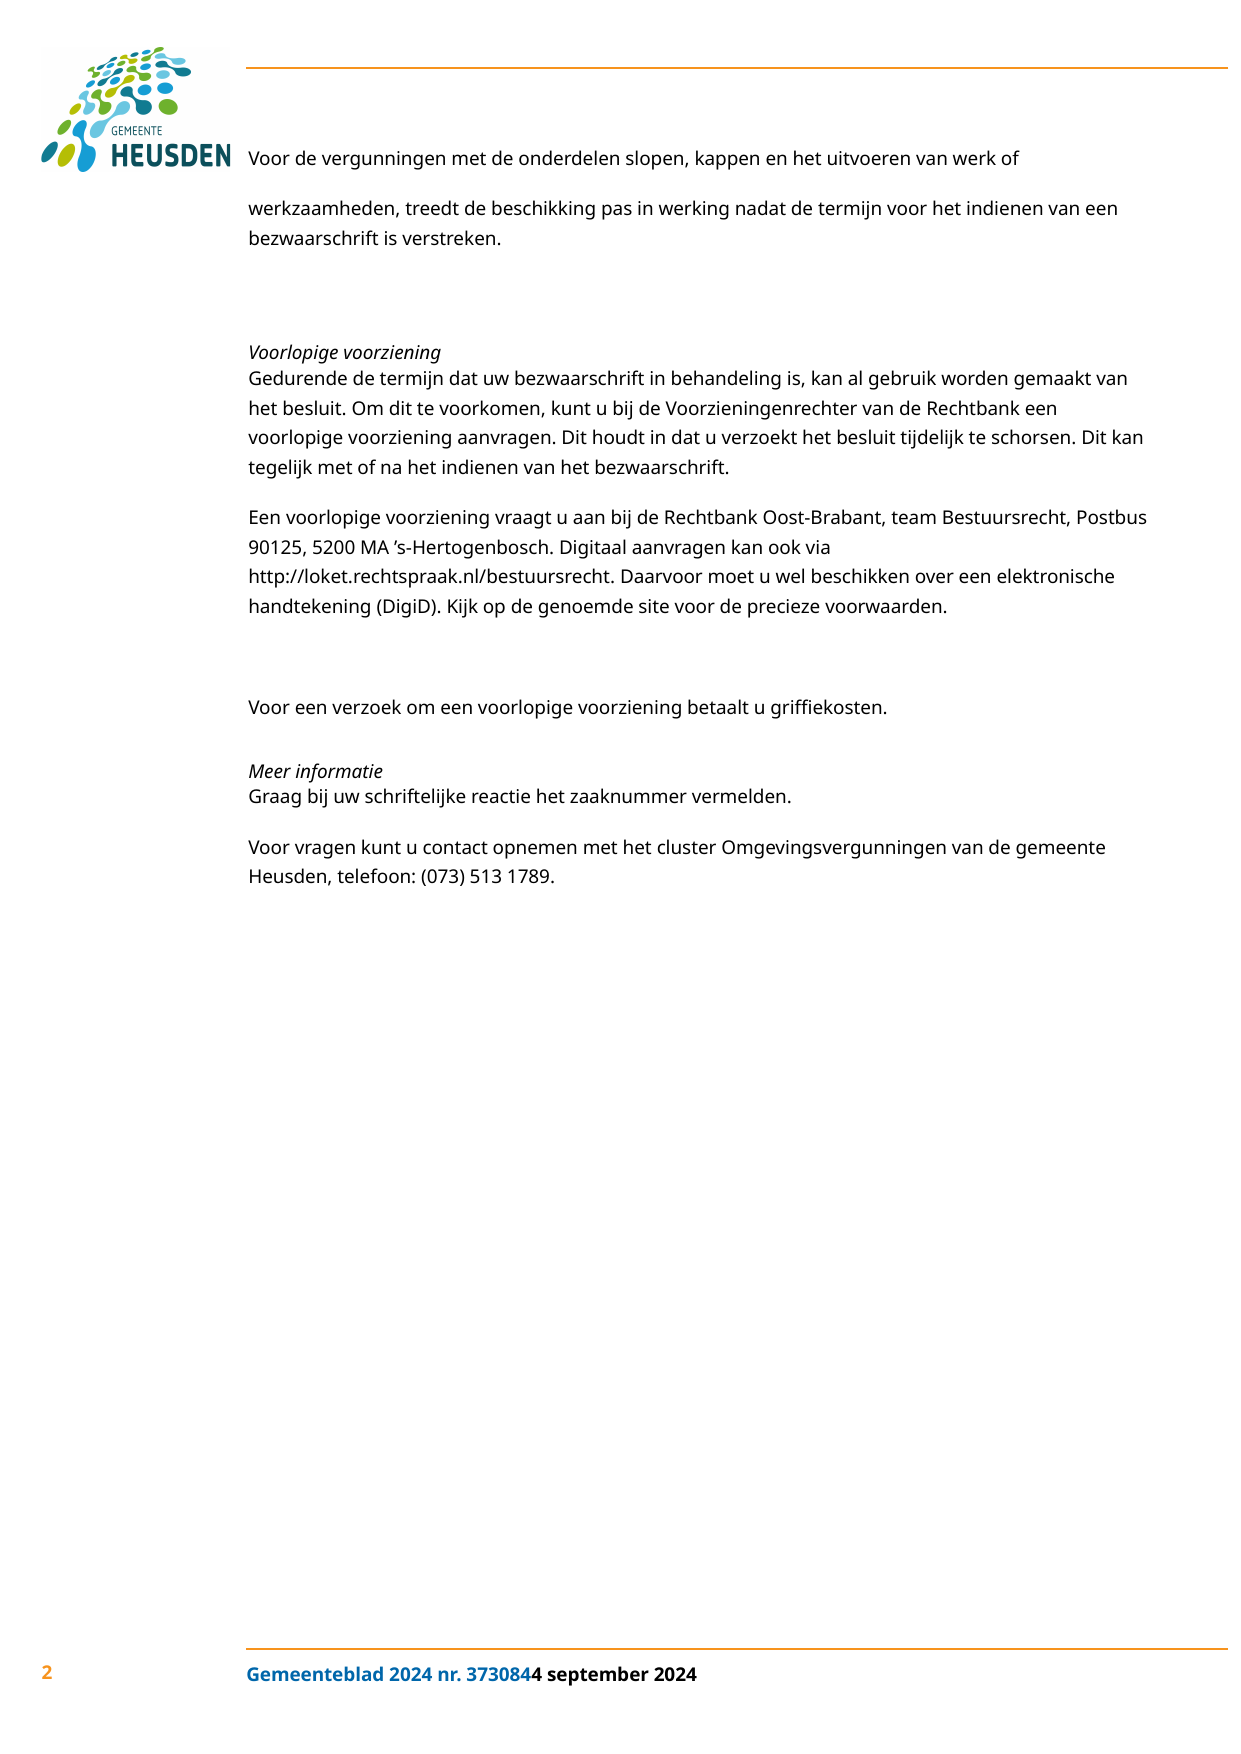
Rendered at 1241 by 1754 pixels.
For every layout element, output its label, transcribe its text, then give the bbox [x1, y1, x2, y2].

text Meer informatie [248, 758, 1152, 784]
text Een voorlopige voorziening vraagt u aan bij de Rechtbank Oost-Brabant, team Bestuursrecht, Postbus 90125, 5200 MA ’s-Hertogenbosch. Digitaal aanvragen kan ook via http://loket.rechtspraak.nl/bestuursrecht. Daarvoor moet u wel beschikken over een elektronische handtekening (DigiD). Kijk op de genoemde site voor de precieze voorwaarden. [248, 504, 1152, 619]
picture [41, 47, 231, 172]
text Graag bij uw schriftelijke reactie het zaaknummer vermelden. [248, 784, 1152, 809]
text Voorlopige voorziening [248, 339, 1152, 365]
text Voor vragen kunt u contact opnemen met het cluster Omgevingsvergunningen van de gemeente Heusden, telefoon: (073) 513 1789. [248, 834, 1152, 889]
text Voor een verzoek om een voorlopige voorziening betaalt u griffiekosten. [248, 694, 1152, 720]
text Voor de vergunningen met de onderdelen slopen, kappen en het uitvoeren van werk of [248, 145, 1152, 171]
text werkzaamheden, treedt de beschikking pas in werking nadat de termijn voor het indienen van een bezwaarschrift is verstreken. [248, 196, 1152, 251]
text Gedurende de termijn dat uw bezwaarschrift in behandeling is, kan al gebruik worden gemaakt van het besluit. Om dit te voorkomen, kunt u bij de Voorzieningenrechter van de Rechtbank een voorlopige voorziening aanvragen. Dit houdt in dat u verzoekt het besluit tijdelijk te schorsen. Dit kan tegelijk met of na het indienen van het bezwaarschrift. [248, 365, 1152, 480]
